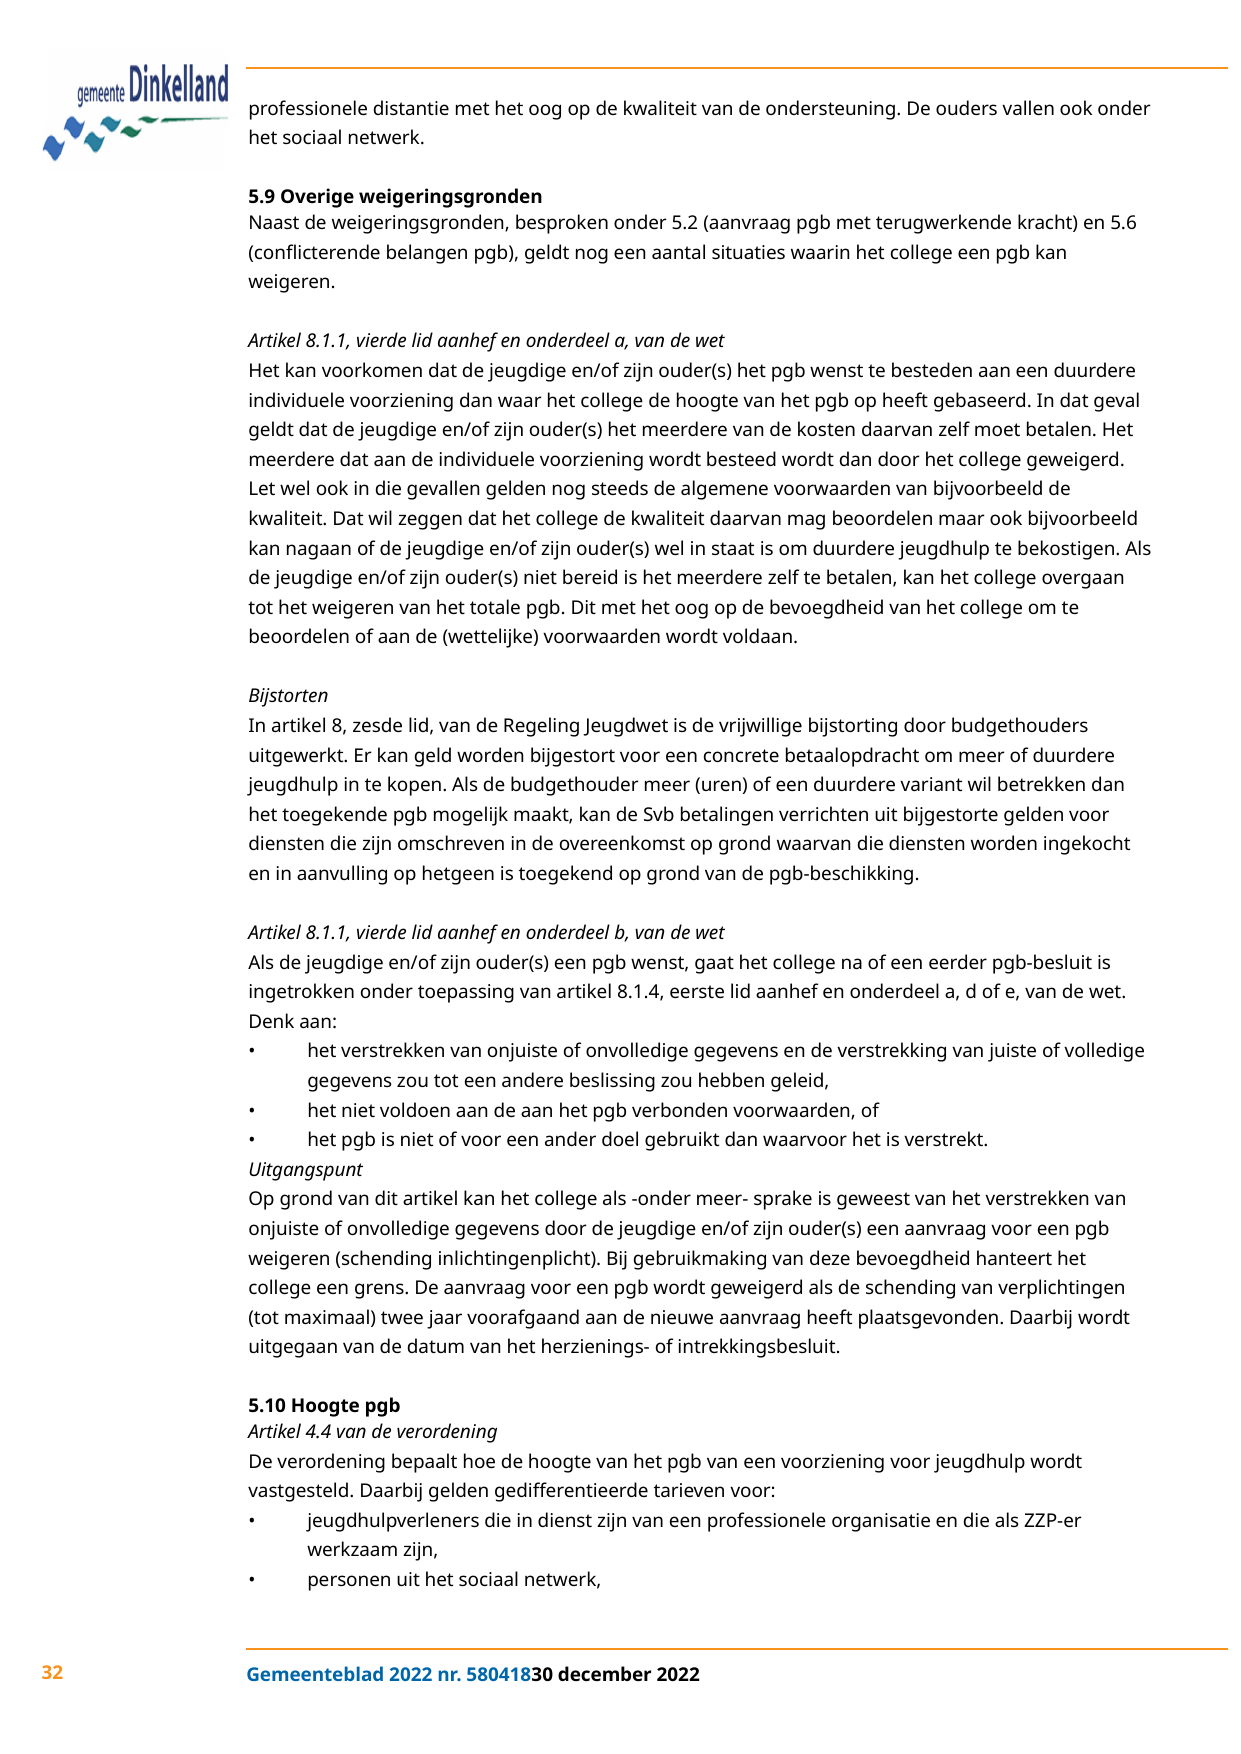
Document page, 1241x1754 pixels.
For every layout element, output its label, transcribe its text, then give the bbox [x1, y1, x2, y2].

text In artikel 8, zesde lid, van de Regeling Jeugdwet is de vrijwillige bijstorting door budgethouders uitgewerkt. Er kan geld worden bijgestort voor een concrete betaalopdracht om meer of duurdere jeugdhulp in te kopen. Als de budgethouder meer (uren) of een duurdere variant wil betrekken dan het toegekende pgb mogelijk maakt, kan de Svb betalingen verrichten uit bijgestorte gelden voor diensten die zijn omschreven in de overeenkomst op grond waarvan die diensten worden ingekocht en in aanvulling op hetgeen is toegekend op grond van de pgb-beschikking. [248, 712, 1152, 886]
list jeugdhulpverleners die in dienst zijn van een professionele organisatie en die als ZZP-er werkzaam zijn, [248, 1507, 1152, 1562]
text Artikel 8.1.1, vierde lid aanhef en onderdeel a, van de wet [248, 328, 1152, 353]
text professionele distantie met het oog op de kwaliteit van de ondersteuning. De ouders vallen ook onder het sociaal netwerk. [248, 95, 1152, 150]
text Op grond van dit artikel kan het college als -onder meer- sprake is geweest van het verstrekken van onjuiste of onvolledige gegevens door de jeugdige en/of zijn ouder(s) een aanvraag voor een pgb weigeren (schending inlichtingenplicht). Bij gebruikmaking van deze bevoegdheid hanteert het college een grens. De aanvraag voor een pgb wordt geweigerd als de schending van verplichtingen (tot maximaal) twee jaar voorafgaand aan de nieuwe aanvraag heeft plaatsgevonden. Daarbij wordt uitgegaan van de datum van het herzienings- of intrekkingsbesluit. [248, 1186, 1152, 1359]
text Naast de weigeringsgronden, besproken onder 5.2 (aanvraag pgb met terugwerkende kracht) en 5.6 (conflicterende belangen pgb), geldt nog een aantal situaties waarin het college een pgb kan weigeren. [248, 209, 1152, 294]
text 5.10 Hoogte pgb [248, 1393, 1152, 1418]
list het verstrekken van onjuiste of onvolledige gegevens en de verstrekking van juiste of volledige gegevens zou tot een andere beslissing zou hebben geleid, [248, 1038, 1152, 1093]
text Artikel 8.1.1, vierde lid aanhef en onderdeel b, van de wet [248, 919, 1152, 945]
text Artikel 4.4 van de verordening [248, 1418, 1152, 1444]
text Het kan voorkomen dat de jeugdige en/of zijn ouder(s) het pgb wenst te besteden aan een duurdere individuele voorziening dan waar het college de hoogte van het pgb op heeft gebaseerd. In dat geval geldt dat de jeugdige en/of zijn ouder(s) het meerdere van de kosten daarvan zelf moet betalen. Het meerdere dat aan de individuele voorziening wordt besteed wordt dan door het college geweigerd. Let wel ook in die gevallen gelden nog steeds de algemene voorwaarden van bijvoorbeeld de kwaliteit. Dat wil zeggen dat het college de kwaliteit daarvan mag beoordelen maar ook bijvoorbeeld kan nagaan of de jeugdige en/of zijn ouder(s) wel in staat is om duurdere jeugdhulp te bekostigen. Als de jeugdige en/of zijn ouder(s) niet bereid is het meerdere zelf te betalen, kan het college overgaan tot het weigeren van het totale pgb. Dit met het oog op de bevoegdheid van het college om te beoordelen of aan de (wettelijke) voorwaarden wordt voldaan. [248, 357, 1152, 649]
text Bijstorten [248, 683, 1152, 708]
text 5.9 Overige weigeringsgronden [248, 183, 1152, 209]
list het pgb is niet of voor een ander doel gebruikt dan waarvoor het is verstrekt. [248, 1126, 1152, 1152]
list het niet voldoen aan de aan het pgb verbonden voorwaarden, of [248, 1097, 1152, 1122]
list personen uit het sociaal netwerk, [248, 1566, 1152, 1592]
text Uitgangspunt [248, 1156, 1152, 1182]
text De verordening bepaalt hoe de hoogte van het pgb van een voorziening voor jeugdhulp wordt vastgesteld. Daarbij gelden gedifferentieerde tarieven voor: [248, 1448, 1152, 1503]
text Als de jeugdige en/of zijn ouder(s) een pgb wenst, gaat het college na of een eerder pgb-besluit is ingetrokken onder toepassing van artikel 8.1.4, eerste lid aanhef en onderdeel a, d of e, van de wet. Denk aan: [248, 949, 1152, 1034]
picture [41, 47, 231, 172]
